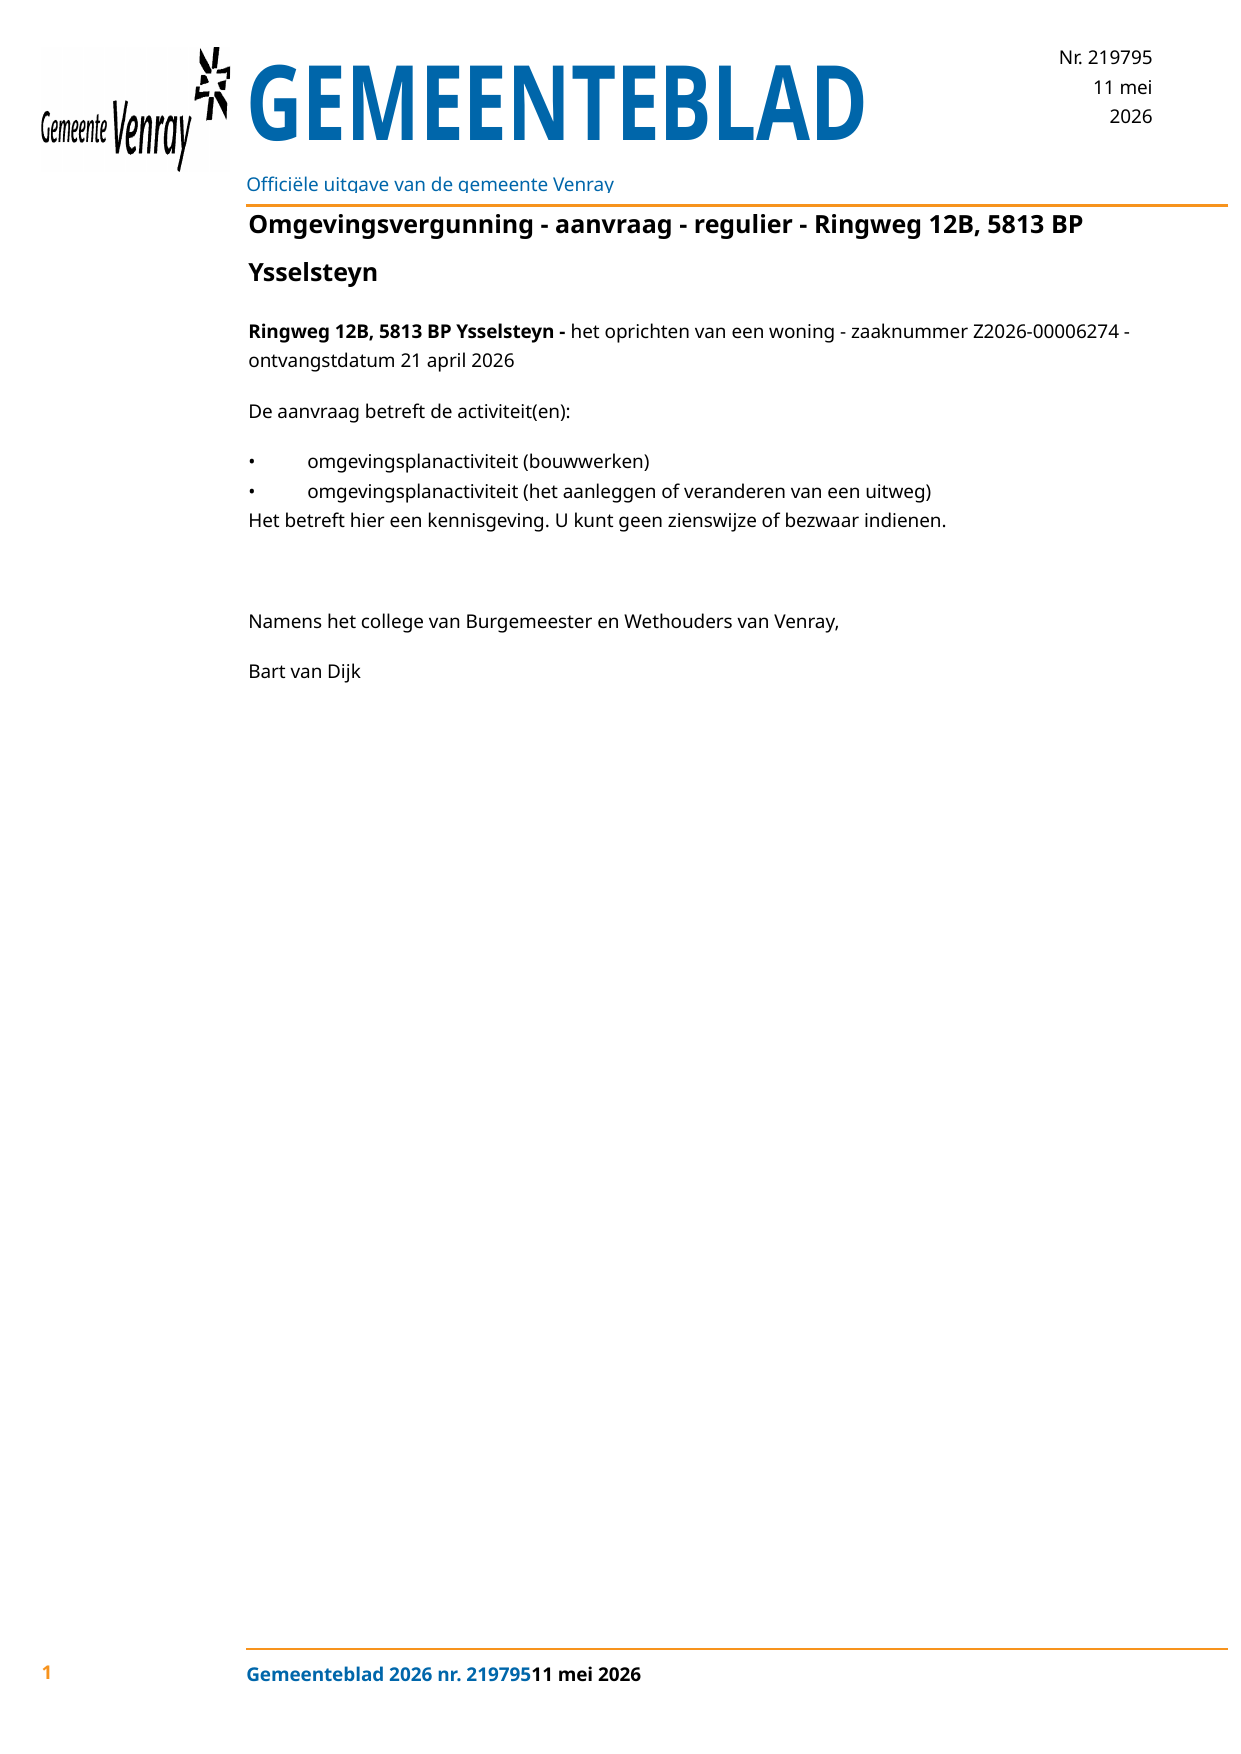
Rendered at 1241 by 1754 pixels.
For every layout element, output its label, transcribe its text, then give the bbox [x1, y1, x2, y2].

text Bart van Dijk [248, 659, 1152, 684]
text De aanvraag betreft de activiteit(en): [248, 398, 1152, 424]
picture [41, 47, 231, 172]
text Het betreft hier een kennisgeving. U kunt geen zienswijze of bezwaar indienen. [248, 507, 1152, 533]
list omgevingsplanactiviteit (bouwwerken) [248, 448, 1152, 474]
text Namens het college van Burgemeester en Wethouders van Venray, [248, 608, 1152, 634]
text Ringweg 12B, 5813 BP Ysselsteyn - het oprichten van een woning - zaaknummer Z2026-00006274 - ontvangstdatum 21 april 2026 [248, 318, 1152, 373]
list omgevingsplanactiviteit (het aanleggen of veranderen van een uitweg) [248, 478, 1152, 504]
text Omgevingsvergunning - aanvraag - regulier - Ringweg 12B, 5813 BP Ysselsteyn [248, 207, 1152, 288]
